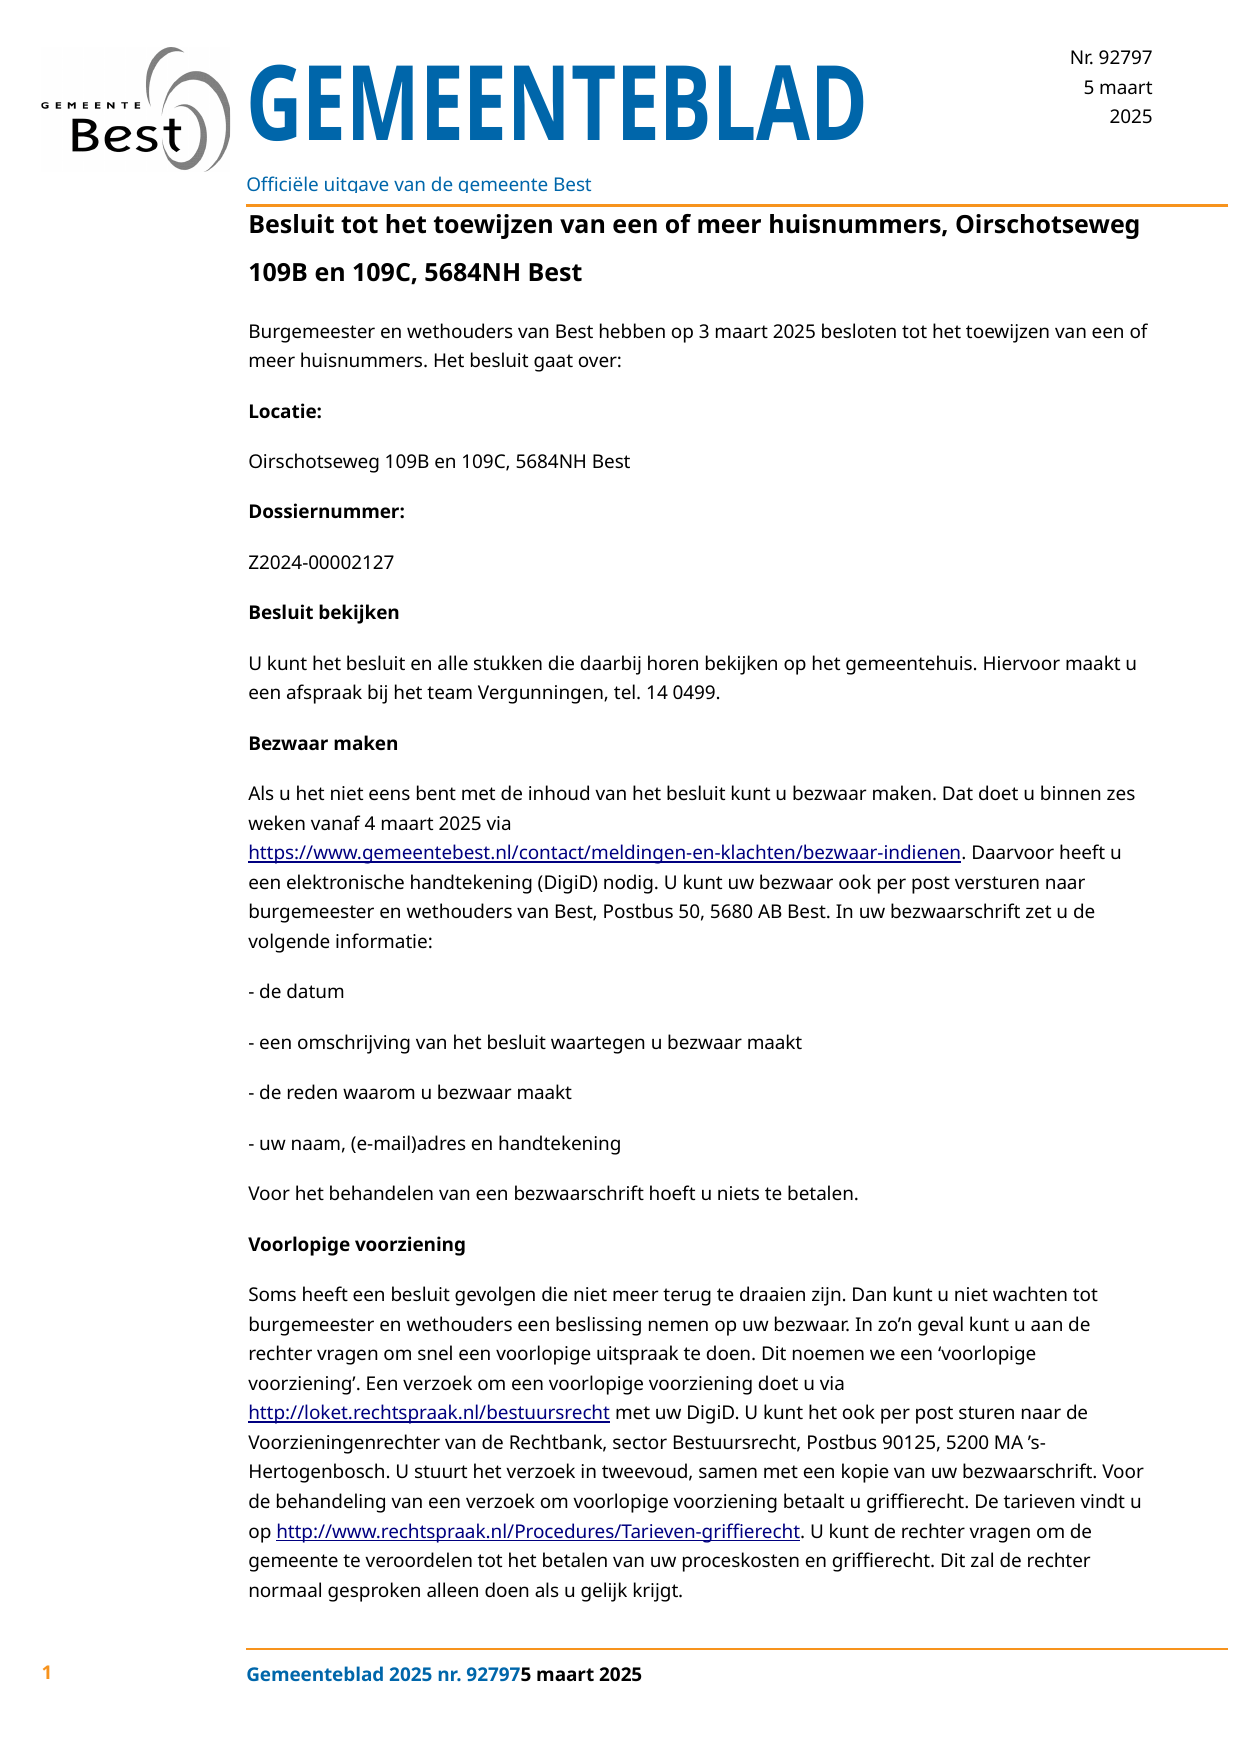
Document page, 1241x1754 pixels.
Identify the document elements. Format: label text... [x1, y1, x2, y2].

text Voor het behandelen van een bezwaarschrift hoeft u niets te betalen. [248, 1180, 1152, 1206]
text Locatie: [248, 398, 1152, 424]
text Als u het niet eens bent met de inhoud van het besluit kunt u bezwaar maken. Dat doet u binnen zes weken vanaf 4 maart 2025 via https://www.gemeentebest.nl/contact/meldingen-en-klachten/bezwaar-indienen. Daarvoor heeft u een elektronische handtekening (DigiD) nodig. U kunt uw bezwaar ook per post versturen naar burgemeester en wethouders van Best, Postbus 50, 5680 AB Best. In uw bezwaarschrift zet u de volgende informatie: [248, 780, 1152, 954]
text - uw naam, (e-mail)adres en handtekening [248, 1130, 1152, 1156]
text Dossiernummer: [248, 499, 1152, 524]
text Besluit tot het toewijzen van een of meer huisnummers, Oirschotseweg 109B en 109C, 5684NH Best [248, 207, 1152, 288]
text Soms heeft een besluit gevolgen die niet meer terug te draaien zijn. Dan kunt u niet wachten tot burgemeester en wethouders een beslissing nemen op uw bezwaar. In zo’n geval kunt u aan de rechter vragen om snel een voorlopige uitspraak te doen. Dit noemen we een ‘voorlopige voorziening’. Een verzoek om een voorlopige voorziening doet u via http://loket.rechtspraak.nl/bestuursrecht met uw DigiD. U kunt het ook per post sturen naar de Voorzieningenrechter van de Rechtbank, sector Bestuursrecht, Postbus 90125, 5200 MA ’s-Hertogenbosch. U stuurt het verzoek in tweevoud, samen met een kopie van uw bezwaarschrift. Voor de behandeling van een verzoek om voorlopige voorziening betaalt u griffierecht. De tarieven vindt u op http://www.rechtspraak.nl/Procedures/Tarieven-griffierecht. U kunt de rechter vragen om de gemeente te veroordelen tot het betalen van uw proceskosten en griffierecht. Dit zal de rechter normaal gesproken alleen doen als u gelijk krijgt. [248, 1281, 1152, 1603]
picture [41, 47, 231, 172]
text U kunt het besluit en alle stukken die daarbij horen bekijken op het gemeentehuis. Hiervoor maakt u een afspraak bij het team Vergunningen, tel. 14 0499. [248, 650, 1152, 705]
text Voorlopige voorziening [248, 1231, 1152, 1257]
text Burgemeester en wethouders van Best hebben op 3 maart 2025 besloten tot het toewijzen van een of meer huisnummers. Het besluit gaat over: [248, 318, 1152, 373]
text - de datum [248, 979, 1152, 1004]
text - een omschrijving van het besluit waartegen u bezwaar maakt [248, 1029, 1152, 1055]
text Bezwaar maken [248, 730, 1152, 756]
text Besluit bekijken [248, 599, 1152, 625]
text - de reden waarom u bezwaar maakt [248, 1079, 1152, 1105]
text Z2024-00002127 [248, 549, 1152, 575]
text Oirschotseweg 109B en 109C, 5684NH Best [248, 448, 1152, 474]
